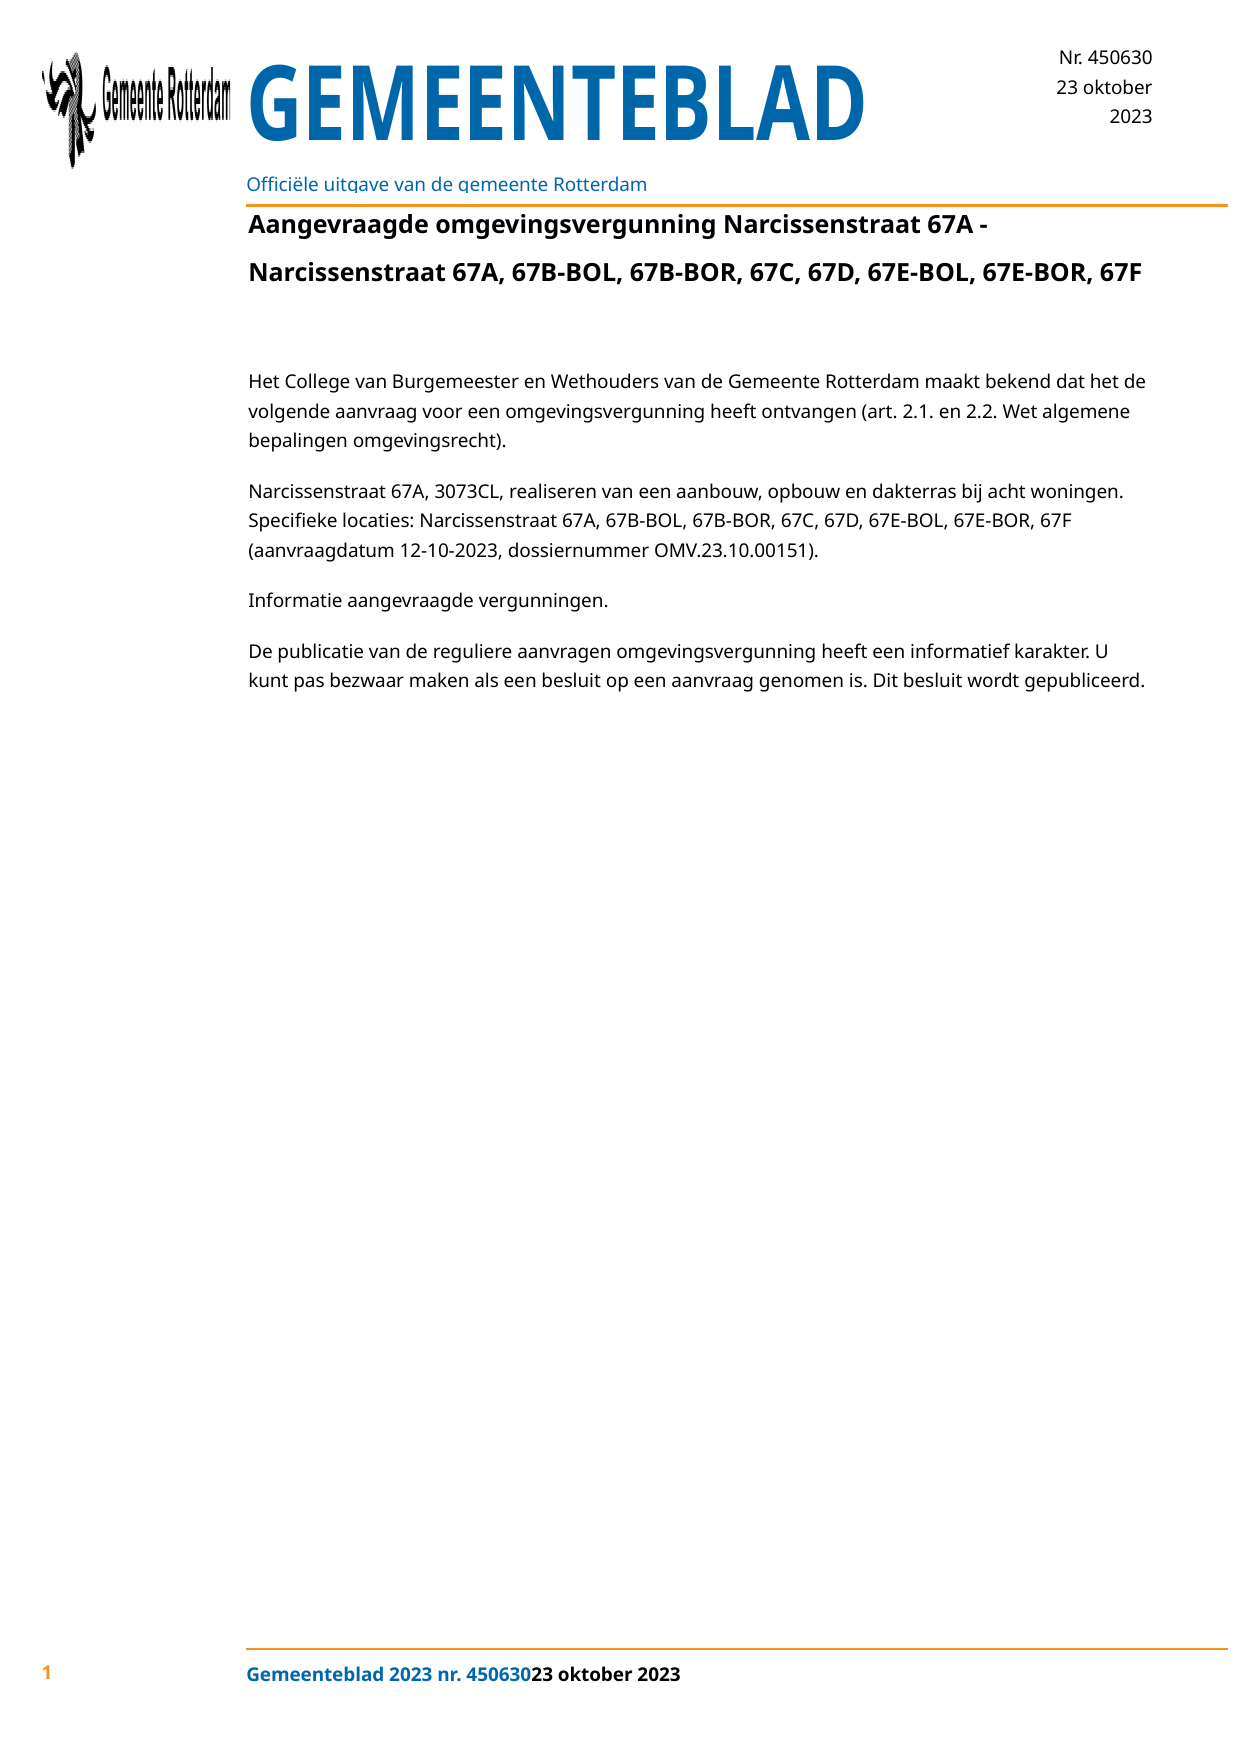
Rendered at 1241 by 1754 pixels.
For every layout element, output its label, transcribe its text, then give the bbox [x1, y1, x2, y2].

text De publicatie van de reguliere aanvragen omgevingsvergunning heeft een informatief karakter. U kunt pas bezwaar maken als een besluit op een aanvraag genomen is. Dit besluit wordt gepubliceerd. [248, 638, 1152, 693]
text Informatie aangevraagde vergunningen. [248, 587, 1152, 613]
text Narcissenstraat 67A, 3073CL, realiseren van een aanbouw, opbouw en dakterras bij acht woningen. Specifieke locaties: Narcissenstraat 67A, 67B-BOL, 67B-BOR, 67C, 67D, 67E-BOL, 67E-BOR, 67F (aanvraagdatum 12-10-2023, dossiernummer OMV.23.10.00151). [248, 478, 1152, 563]
picture [41, 47, 231, 172]
text Aangevraagde omgevingsvergunning Narcissenstraat 67A - Narcissenstraat 67A, 67B-BOL, 67B-BOR, 67C, 67D, 67E-BOL, 67E-BOR, 67F [248, 207, 1152, 288]
text Het College van Burgemeester en Wethouders van de Gemeente Rotterdam maakt bekend dat het de volgende aanvraag voor een omgevingsvergunning heeft ontvangen (art. 2.1. en 2.2. Wet algemene bepalingen omgevingsrecht). [248, 368, 1152, 453]
